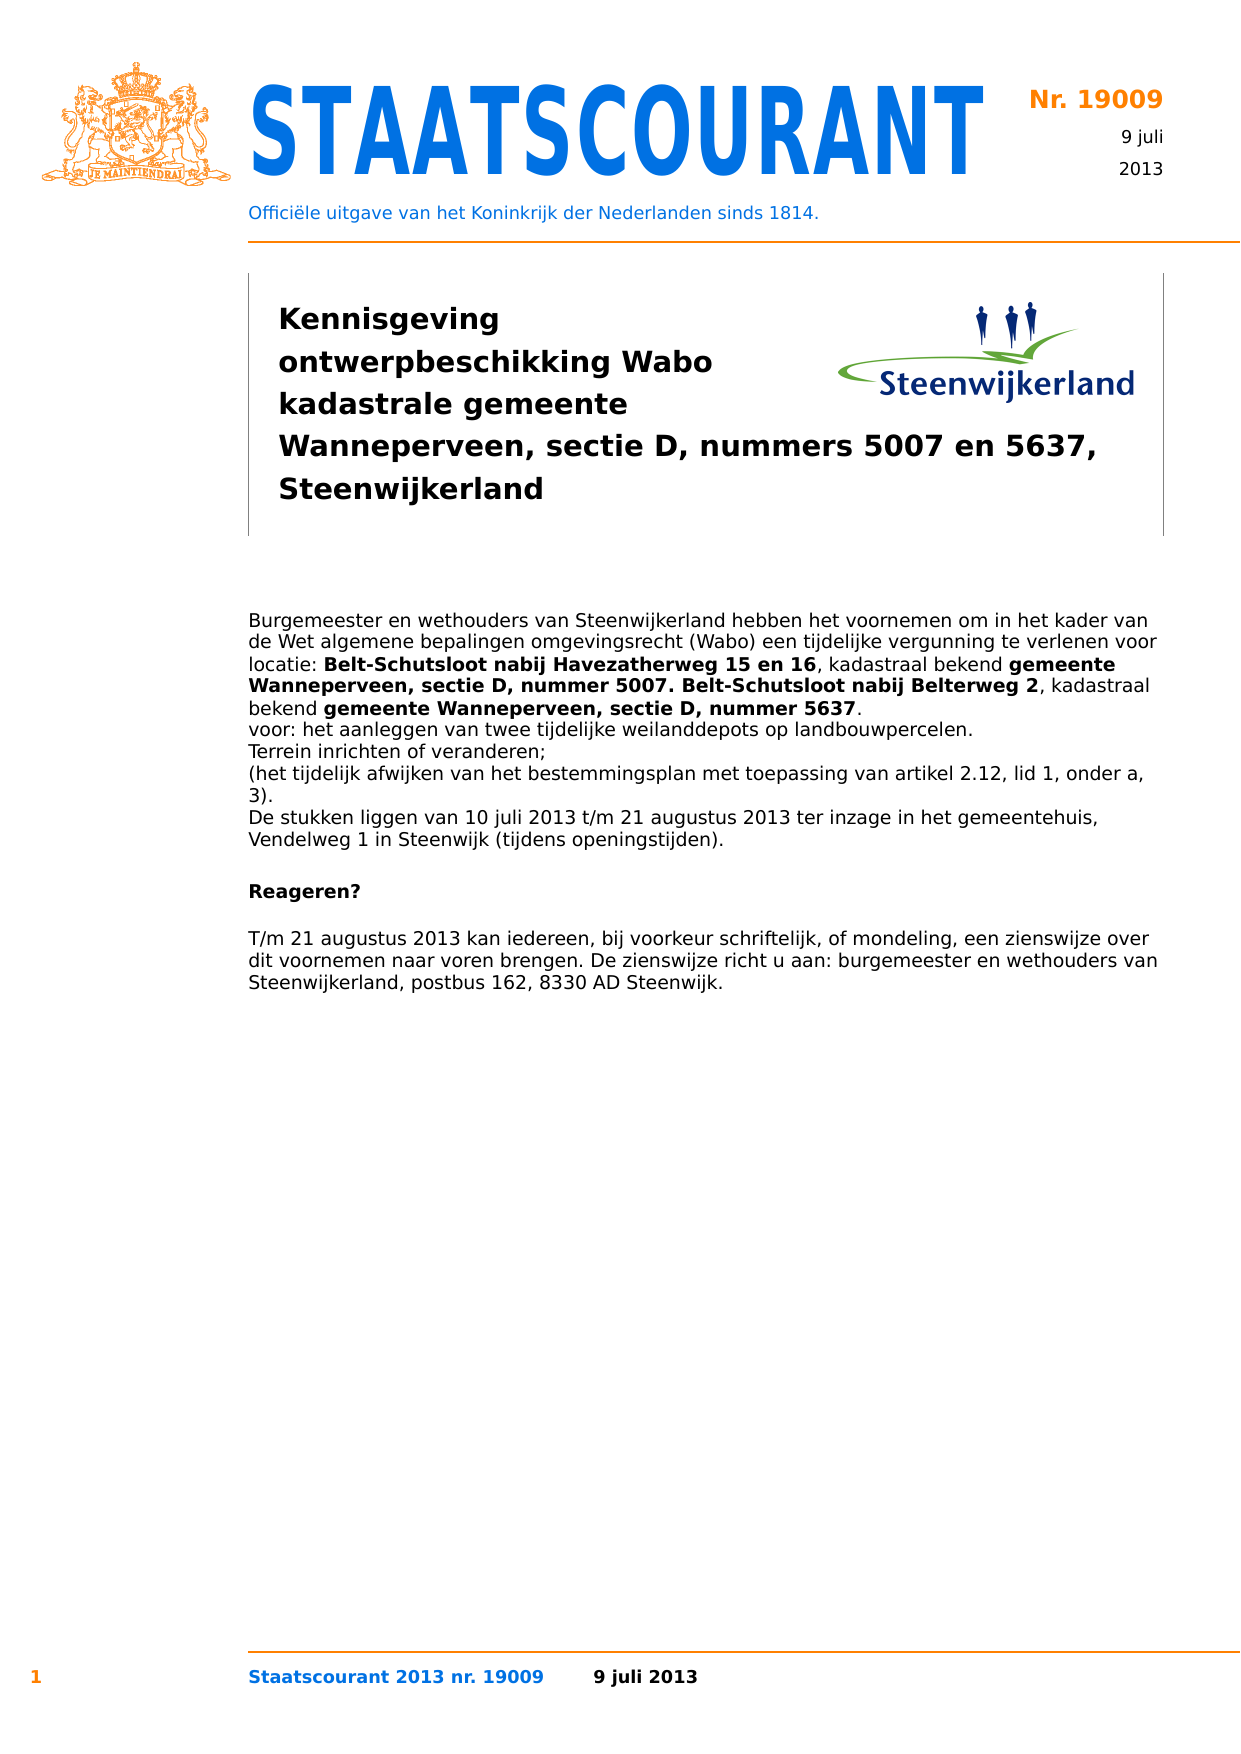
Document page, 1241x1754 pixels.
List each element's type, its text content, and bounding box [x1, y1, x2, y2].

table_cell 2013 [998, 153, 1240, 203]
text Terrein inrichten of veranderen; [248, 741, 1163, 763]
picture [41, 62, 231, 186]
table_cell Officiële uitgave van het Koninkrijk der Nederlanden sinds 1814. [248, 203, 1240, 241]
table_header Nr. 19009 [998, 62, 1240, 121]
table_cell 9 juli [998, 121, 1240, 153]
subtitle Reageren? [248, 881, 1163, 903]
table_header [25, 62, 248, 241]
table_header STAATSCOURANT [248, 62, 998, 203]
text voor: het aanleggen van twee tijdelijke weilanddepots op landbouwpercelen. [248, 719, 1163, 741]
text T/m 21 augustus 2013 kan iedereen, bij voorkeur schriftelijk, of mondeling, een zienswijze over dit voornemen naar voren brengen. De zienswijze richt u aan: burgemeester en wethouders van Steenwijkerland, postbus 162, 8330 AD Steenwijk. [248, 928, 1163, 994]
text (het tijdelijk afwijken van het bestemmingsplan met toepassing van artikel 2.12, lid 1, onder a, 3). [248, 763, 1163, 807]
text De stukken liggen van 10 juli 2013 t/m 21 augustus 2013 ter inzage in het gemeentehuis, Vendelweg 1 in Steenwijk (tijdens openingstijden). [248, 807, 1163, 851]
text Burgemeester en wethouders van Steenwijkerland hebben het voornemen om in het kader van de Wet algemene bepalingen omgevingsrecht (Wabo) een tijdelijke vergunning te verlenen voor [248, 609, 1163, 653]
subtitle Kennisgeving ontwerpbeschikking Wabo kadastrale gemeente Wanneperveen, sectie D, nummers 5007 en 5637, Steenwijkerland [249, 273, 1163, 536]
picture [838, 302, 1134, 403]
text locatie: Belt-Schutsloot nabij Havezatherweg 15 en 16, kadastraal bekend gemeente Wanneperveen, sectie D, nummer 5007. Belt-Schutsloot nabij Belterweg 2, kadastraal bekend gemeente Wanneperveen, sectie D, nummer 5637. [248, 653, 1163, 719]
